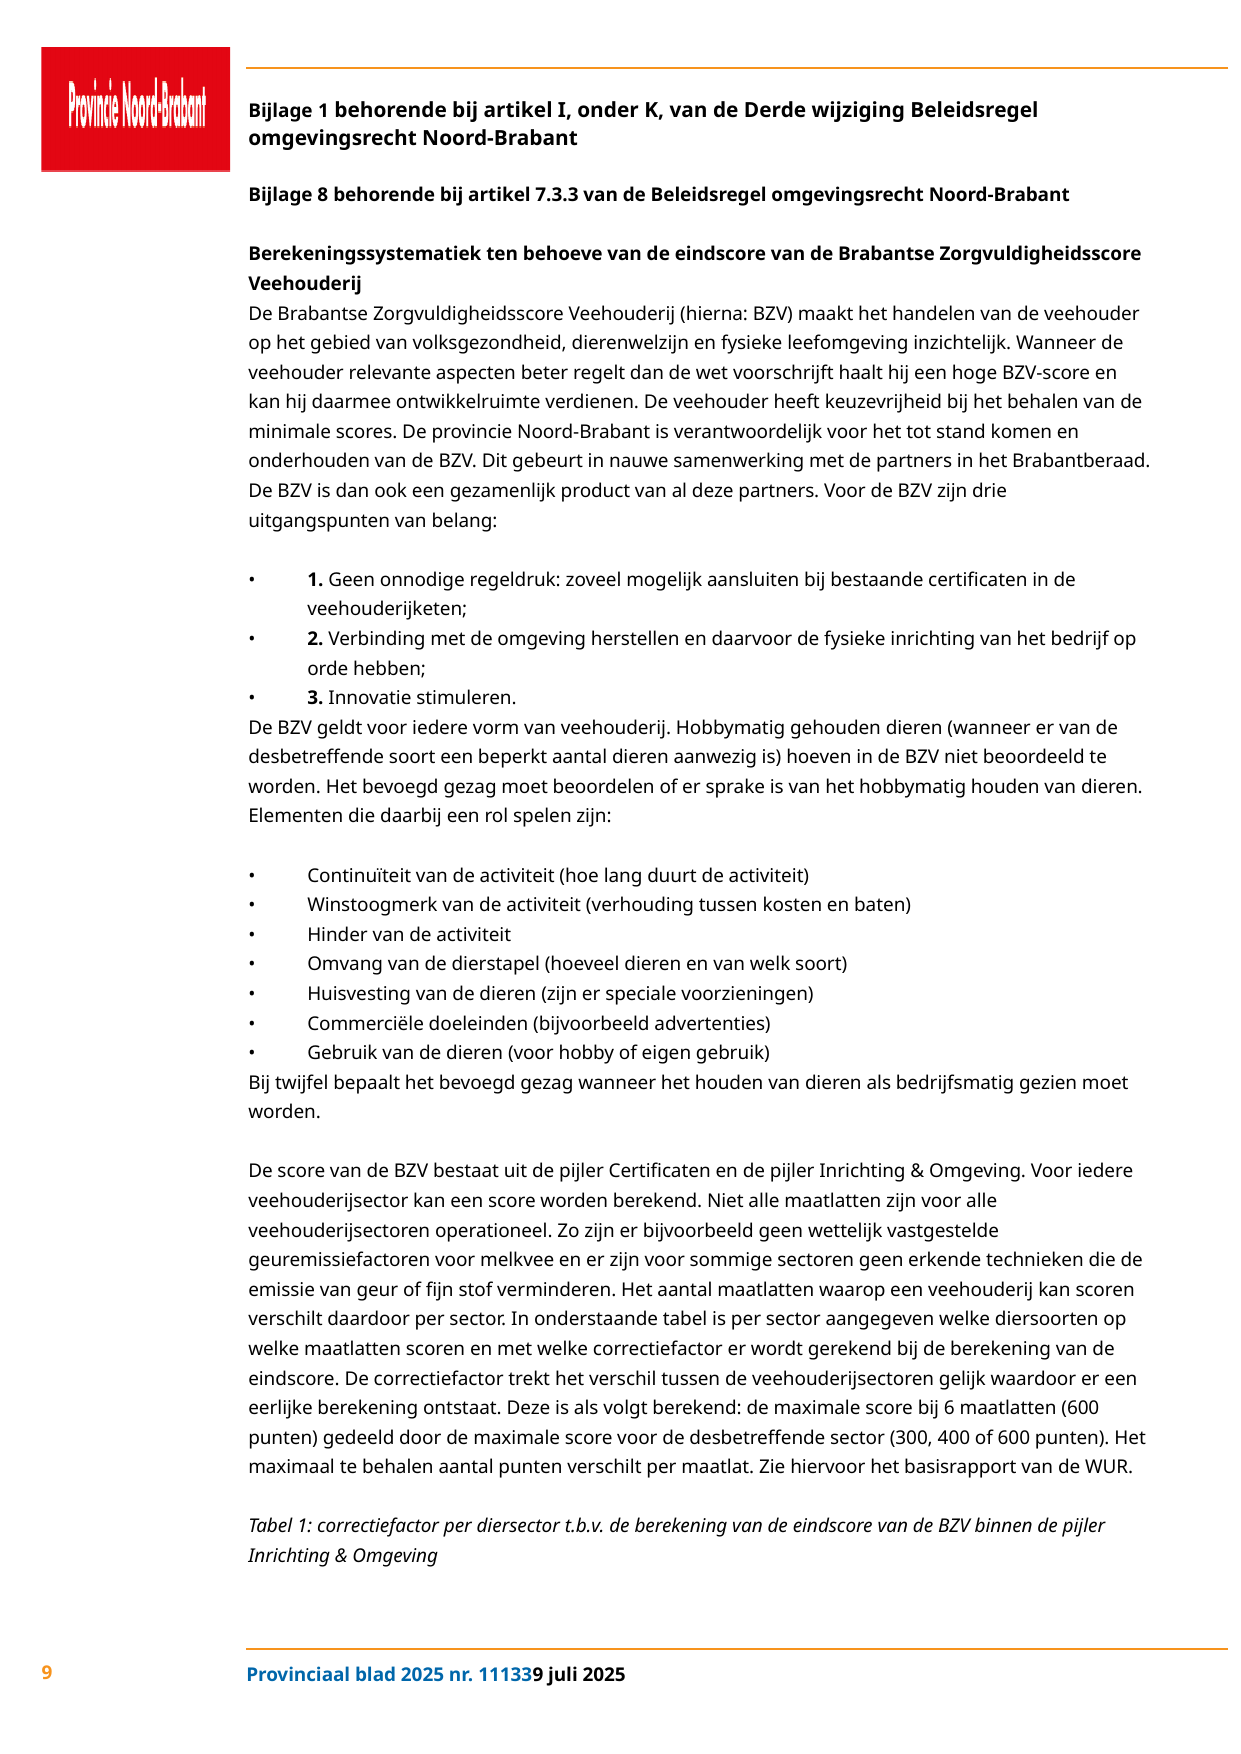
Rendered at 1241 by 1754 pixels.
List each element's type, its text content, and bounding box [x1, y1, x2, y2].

list Hinder van de activiteit [248, 921, 1152, 947]
list Gebruik van de dieren (voor hobby of eigen gebruik) [248, 1039, 1152, 1065]
text Berekeningssystematiek ten behoeve van de eindscore van de Brabantse Zorgvuldigheidsscore Veehouderij [248, 241, 1152, 296]
text De score van de BZV bestaat uit de pijler Certificaten en de pijler Inrichting & Omgeving. Voor iedere veehouderijsector kan een score worden berekend. Niet alle maatlatten zijn voor alle veehouderijsectoren operationeel. Zo zijn er bijvoorbeeld geen wettelijk vastgestelde geuremissiefactoren voor melkvee en er zijn voor sommige sectoren geen erkende technieken die de emissie van geur of fijn stof verminderen. Het aantal maatlatten waarop een veehouderij kan scoren verschilt daardoor per sector. In onderstaande tabel is per sector aangegeven welke diersoorten op welke maatlatten scoren en met welke correctiefactor er wordt gerekend bij de berekening van de eindscore. De correctiefactor trekt het verschil tussen de veehouderijsectoren gelijk waardoor er een eerlijke berekening ontstaat. Deze is als volgt berekend: de maximale score bij 6 maatlatten (600 punten) gedeeld door de maximale score voor de desbetreffende sector (300, 400 of 600 punten). Het maximaal te behalen aantal punten verschilt per maatlat. Zie hiervoor het basisrapport van de WUR. [248, 1158, 1152, 1479]
text Bijlage 8 behorende bij artikel 7.3.3 van de Beleidsregel omgevingsrecht Noord-Brabant [248, 181, 1152, 207]
list Commerciële doeleinden (bijvoorbeeld advertenties) [248, 1010, 1152, 1035]
list Winstoogmerk van de activiteit (verhouding tussen kosten en baten) [248, 891, 1152, 917]
list Huisvesting van de dieren (zijn er speciale voorzieningen) [248, 980, 1152, 1006]
text De Brabantse Zorgvuldigheidsscore Veehouderij (hierna: BZV) maakt het handelen van de veehouder op het gebied van volksgezondheid, dierenwelzijn en fysieke leefomgeving inzichtelijk. Wanneer de veehouder relevante aspecten beter regelt dan de wet voorschrijft haalt hij een hoge BZV-score en kan hij daarmee ontwikkelruimte verdienen. De veehouder heeft keuzevrijheid bij het behalen van de minimale scores. De provincie Noord-Brabant is verantwoordelijk voor het tot stand komen en onderhouden van de BZV. Dit gebeurt in nauwe samenwerking met de partners in het Brabantberaad. De BZV is dan ook een gezamenlijk product van al deze partners. Voor de BZV zijn drie uitgangspunten van belang: [248, 300, 1152, 532]
list 1. Geen onnodige regeldruk: zoveel mogelijk aansluiten bij bestaande certificaten in de veehouderijketen; [248, 566, 1152, 621]
list Continuïteit van de activiteit (hoe lang duurt de activiteit) [248, 862, 1152, 887]
text Bij twijfel bepaalt het bevoegd gezag wanneer het houden van dieren als bedrijfsmatig gezien moet worden. [248, 1069, 1152, 1124]
list 3. Innovatie stimuleren. [248, 684, 1152, 710]
list Omvang van de dierstapel (hoeveel dieren en van welk soort) [248, 951, 1152, 976]
text Tabel 1: correctiefactor per diersector t.b.v. de berekening van de eindscore van de BZV binnen de pijler Inrichting & Omgeving [248, 1513, 1152, 1568]
text Bijlage 1 behorende bij artikel I, onder K, van de Derde wijziging Beleidsregel omgevingsrecht Noord-Brabant [248, 95, 1152, 152]
list 2. Verbinding met de omgeving herstellen en daarvoor de fysieke inrichting van het bedrijf op orde hebben; [248, 625, 1152, 680]
picture [41, 47, 231, 172]
text De BZV geldt voor iedere vorm van veehouderij. Hobbymatig gehouden dieren (wanneer er van de desbetreffende soort een beperkt aantal dieren aanwezig is) hoeven in de BZV niet beoordeeld te worden. Het bevoegd gezag moet beoordelen of er sprake is van het hobbymatig houden van dieren. Elementen die daarbij een rol spelen zijn: [248, 714, 1152, 828]
